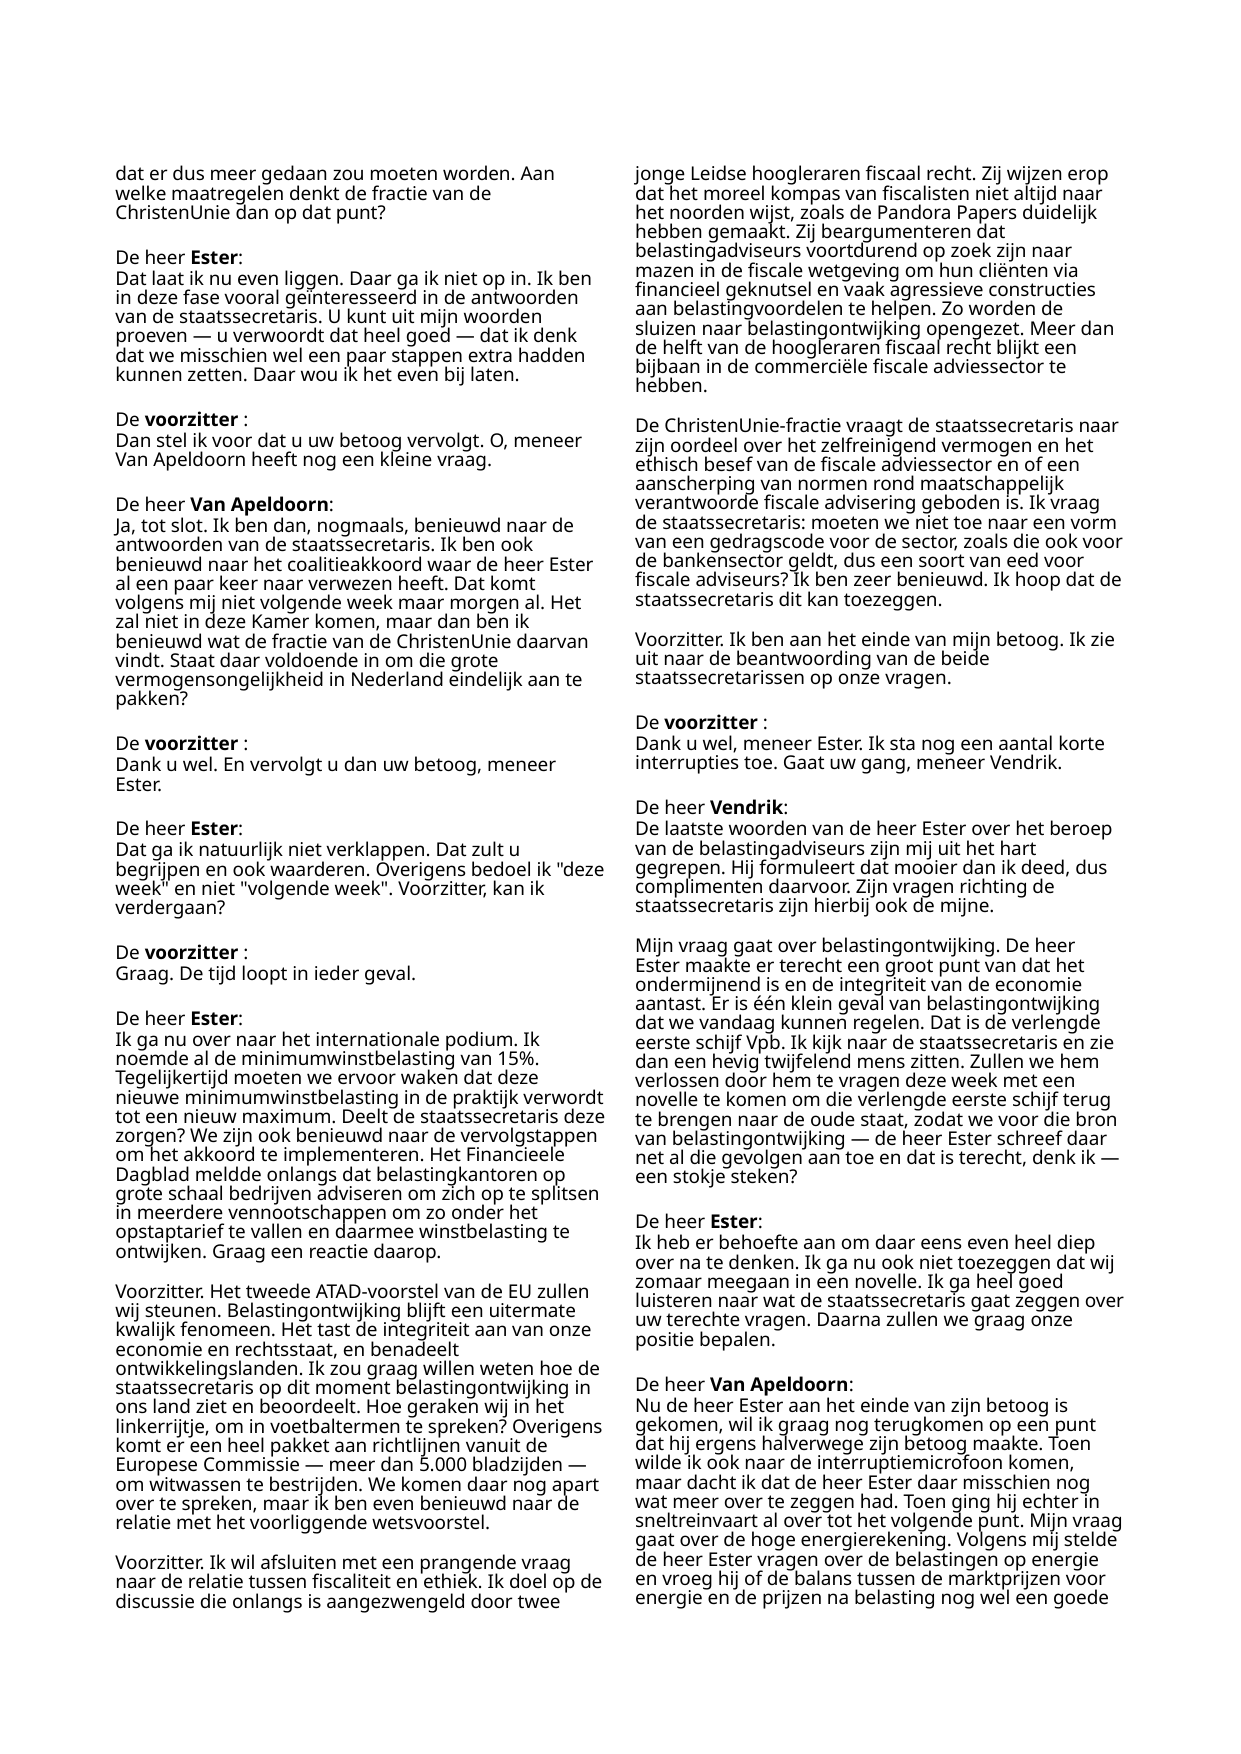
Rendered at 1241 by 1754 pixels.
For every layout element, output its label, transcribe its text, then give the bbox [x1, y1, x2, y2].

text De voorzitter : [635, 709, 1125, 735]
text De voorzitter : [115, 939, 605, 965]
text Dat ga ik natuurlijk niet verklappen. Dat zult u begrijpen en ook waarderen. Overigens bedoel ik "deze week" en niet "volgende week". Voorzitter, kan ik verdergaan? [115, 841, 605, 918]
text Dank u wel. En vervolgt u dan uw betoog, meneer Ester. [115, 756, 605, 795]
text De heer Van Apeldoorn: [635, 1371, 1125, 1397]
text De heer Van Apeldoorn: [115, 491, 605, 517]
text De heer Ester: [635, 1209, 1125, 1234]
text De voorzitter : [115, 406, 605, 432]
text Dan stel ik voor dat u uw betoog vervolgt. O, meneer Van Apeldoorn heeft nog een kleine vraag. [115, 432, 605, 470]
text Voorzitter. Het tweede ATAD-voorstel van de EU zullen wij steunen. Belastingontwijking blijft een uitermate kwalijk fenomeen. Het tast de integriteit aan van onze economie en rechtsstaat, en benadeelt ontwikkelingslanden. Ik zou graag willen weten hoe de staatssecretaris op dit moment belastingontwijking in ons land ziet en beoordeelt. Hoe geraken wij in het linkerrijtje, om in voetbaltermen te spreken? Overigens komt er een heel pakket aan richtlijnen vanuit de Europese Commissie — meer dan 5.000 bladzijden — om witwassen te bestrijden. We komen daar nog apart over te spreken, maar ik ben even benieuwd naar de relatie met het voorliggende wetsvoorstel. [115, 1283, 605, 1533]
text Graag. De tijd loopt in ieder geval. [115, 965, 605, 984]
text De heer Ester: [115, 1005, 605, 1031]
text De laatste woorden van de heer Ester over het beroep van de belastingadviseurs zijn mij uit het hart gegrepen. Hij formuleert dat mooier dan ik deed, dus complimenten daarvoor. Zijn vragen richting de staatssecretaris zijn hierbij ook de mijne. [635, 820, 1125, 917]
text De voorzitter : [115, 731, 605, 756]
text Mijn vraag gaat over belastingontwijking. De heer Ester maakte er terecht een groot punt van dat het ondermijnend is en de integriteit van de economie aantast. Er is één klein geval van belastingontwijking dat we vandaag kunnen regelen. Dat is de verlengde eerste schijf Vpb. Ik kijk naar de staatssecretaris en zie dan een hevig twijfelend mens zitten. Zullen we hem verlossen door hem te vragen deze week met een novelle te komen om die verlengde eerste schijf terug te brengen naar de oude staat, zodat we voor die bron van belastingontwijking — de heer Ester schreef daar net al die gevolgen aan toe en dat is terecht, denk ik — een stokje steken? [635, 937, 1125, 1188]
text Ik ga nu over naar het internationale podium. Ik noemde al de minimumwinstbelasting van 15%. Tegelijkertijd moeten we ervoor waken dat deze nieuwe minimumwinstbelasting in de praktijk verwordt tot een nieuw maximum. Deelt de staatssecretaris deze zorgen? We zijn ook benieuwd naar de vervolgstappen om het akkoord te implementeren. Het Financieele Dagblad meldde onlangs dat belastingkantoren op grote schaal bedrijven adviseren om zich op te splitsen in meerdere vennootschappen om zo onder het opstaptarief te vallen en daarmee winstbelasting te ontwijken. Graag een reactie daarop. [115, 1031, 605, 1262]
text Nu de heer Ester aan het einde van zijn betoog is gekomen, wil ik graag nog terugkomen op een punt dat hij ergens halverwege zijn betoog maakte. Toen wilde ik ook naar de interruptiemicrofoon komen, maar dacht ik dat de heer Ester daar misschien nog wat meer over te zeggen had. Toen ging hij echter in sneltreinvaart al over tot het volgende punt. Mijn vraag gaat over de hoge energierekening. Volgens mij stelde de heer Ester vragen over de belastingen op energie en vroeg hij of de balans tussen de marktprijzen voor energie en de prijzen na belasting nog wel een goede [635, 1397, 1125, 1608]
text Voorzitter. Ik ben aan het einde van mijn betoog. Ik zie uit naar de beantwoording van de beide staatssecretarissen op onze vragen. [635, 631, 1125, 688]
text Ik heb er behoefte aan om daar eens even heel diep over na te denken. Ik ga nu ook niet toezeggen dat wij zomaar meegaan in een novelle. Ik ga heel goed luisteren naar wat de staatssecretaris gaat zeggen over uw terechte vragen. Daarna zullen we graag onze positie bepalen. [635, 1234, 1125, 1350]
text De ChristenUnie-fractie vraagt de staatssecretaris naar zijn oordeel over het zelfreinigend vermogen en het ethisch besef van de fiscale adviessector en of een aanscherping van normen rond maatschappelijk verantwoorde fiscale advisering geboden is. Ik vraag de staatssecretaris: moeten we niet toe naar een vorm van een gedragscode voor de sector, zoals die ook voor de bankensector geldt, dus een soort van eed voor fiscale adviseurs? Ik ben zeer benieuwd. Ik hoop dat de staatssecretaris dit kan toezeggen. [635, 417, 1125, 610]
text De heer Vendrik: [635, 794, 1125, 820]
text dat er dus meer gedaan zou moeten worden. Aan welke maatregelen denkt de fractie van de ChristenUnie dan op dat punt? [115, 165, 605, 223]
text Ja, tot slot. Ik ben dan, nogmaals, benieuwd naar de antwoorden van de staatssecretaris. Ik ben ook benieuwd naar het coalitieakkoord waar de heer Ester al een paar keer naar verwezen heeft. Dat komt volgens mij niet volgende week maar morgen al. Het zal niet in deze Kamer komen, maar dan ben ik benieuwd wat de fractie van de ChristenUnie daarvan vindt. Staat daar voldoende in om die grote vermogensongelijkheid in Nederland eindelijk aan te pakken? [115, 517, 605, 710]
text Voorzitter. Ik wil afsluiten met een prangende vraag naar de relatie tussen fiscaliteit en ethiek. Ik doel op de discussie die onlangs is aangezwengeld door twee [115, 1554, 605, 1612]
text De heer Ester: [115, 244, 605, 270]
text Dank u wel, meneer Ester. Ik sta nog een aantal korte interrupties toe. Gaat uw gang, meneer Vendrik. [635, 735, 1125, 774]
text jonge Leidse hoogleraren fiscaal recht. Zij wijzen erop dat het moreel kompas van fiscalisten niet altijd naar het noorden wijst, zoals de Pandora Papers duidelijk hebben gemaakt. Zij beargumenteren dat belastingadviseurs voortdurend op zoek zijn naar mazen in de fiscale wetgeving om hun cliënten via financieel geknutsel en vaak agressieve constructies aan belastingvoordelen te helpen. Zo worden de sluizen naar belastingontwijking opengezet. Meer dan de helft van de hoogleraren fiscaal recht blijkt een bijbaan in de commerciële fiscale adviessector te hebben. [635, 165, 1125, 397]
text Dat laat ik nu even liggen. Daar ga ik niet op in. Ik ben in deze fase vooral geïnteresseerd in de antwoorden van de staatssecretaris. U kunt uit mijn woorden proeven — u verwoordt dat heel goed — dat ik denk dat we misschien wel een paar stappen extra hadden kunnen zetten. Daar wou ik het even bij laten. [115, 270, 605, 385]
text De heer Ester: [115, 816, 605, 841]
